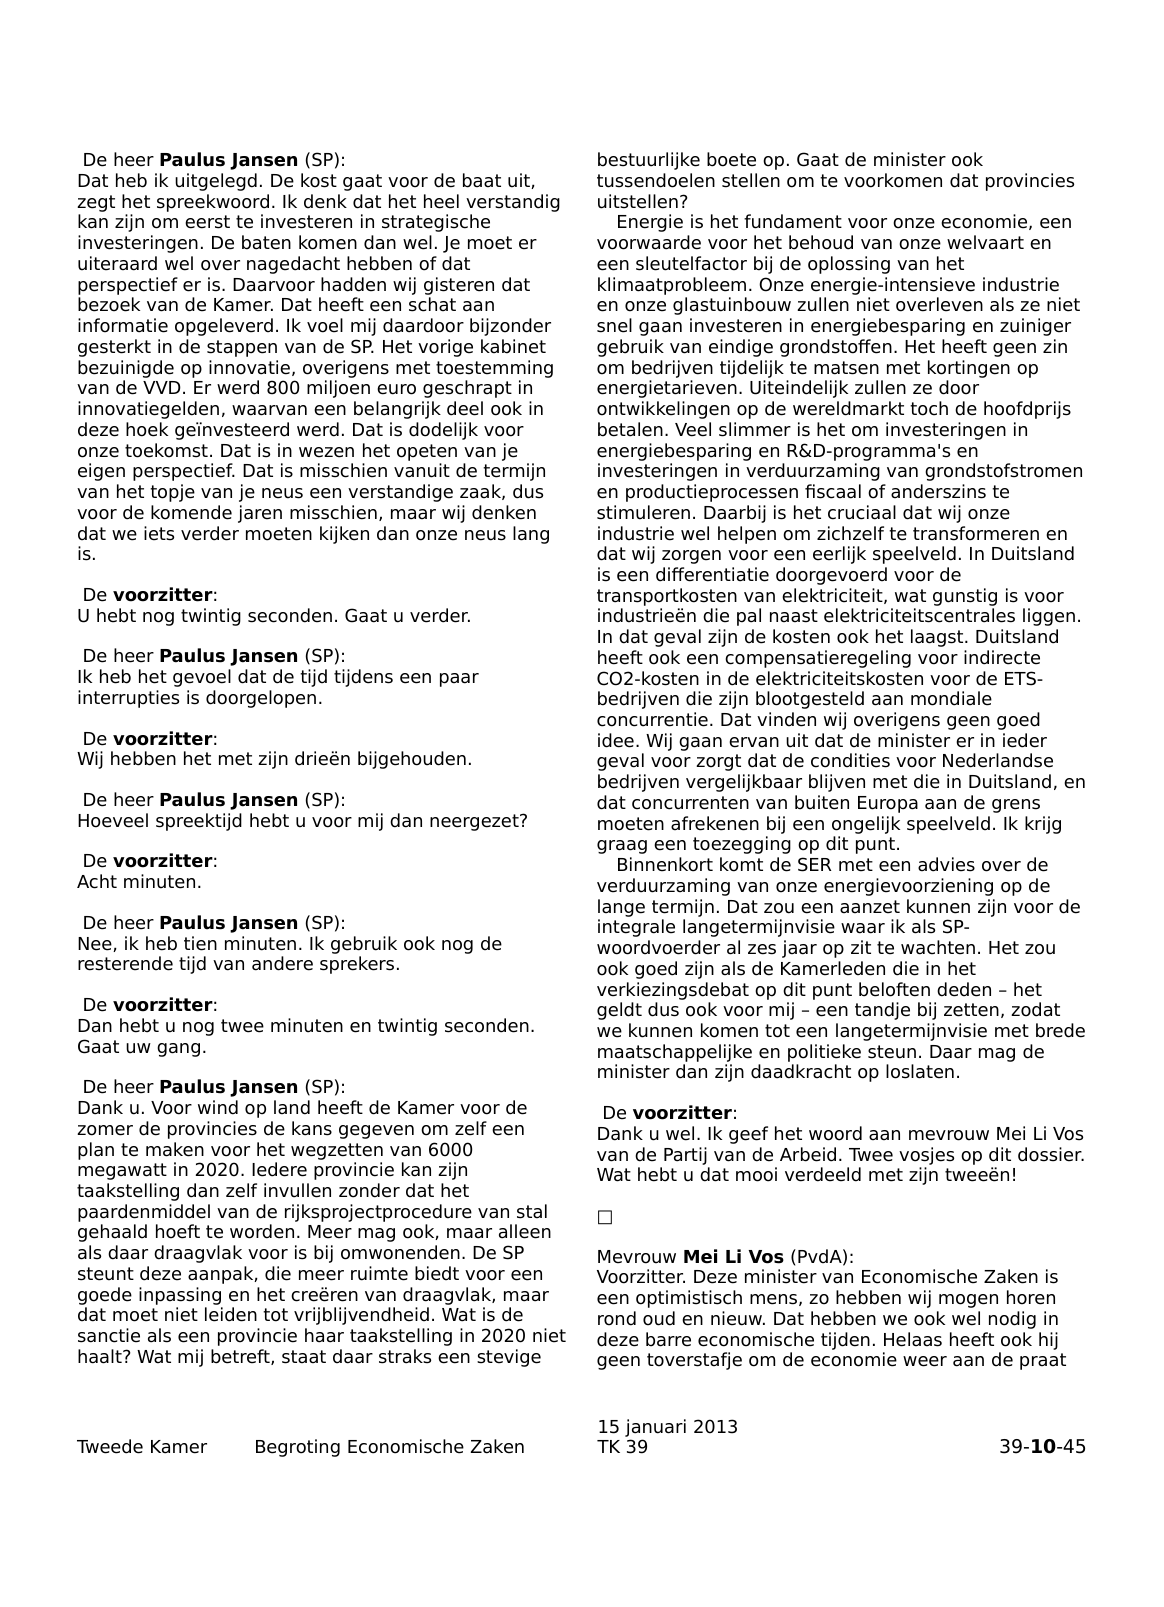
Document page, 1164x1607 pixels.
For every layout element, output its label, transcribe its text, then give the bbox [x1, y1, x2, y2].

text De voorzitter: [77, 728, 567, 749]
text De voorzitter: [77, 851, 567, 872]
text Dan hebt u nog twee minuten en twintig seconden. Gaat uw gang. [77, 1016, 567, 1057]
text Voorzitter. Deze minister van Economische Zaken is een optimistisch mens, zo hebben wij mogen horen rond oud en nieuw. Dat hebben we ook wel nodig in deze barre economische tijden. Helaas heeft ook hij geen toverstafje om de economie weer aan de praat [596, 1267, 1087, 1371]
text Nee, ik heb tien minuten. Ik gebruik ook nog de resterende tijd van andere sprekers. [77, 933, 567, 975]
text Ik heb het gevoel dat de tijd tijdens een paar interrupties is doorgelopen. [77, 667, 567, 708]
text De voorzitter: [77, 585, 567, 606]
text Dank u. Voor wind op land heeft de Kamer voor de zomer de provincies de kans gegeven om zelf een plan te maken voor het wegzetten van 6000 megawatt in 2020. Iedere provincie kan zijn taakstelling dan zelf invullen zonder dat het paardenmiddel van de rijksprojectprocedure van stal gehaald hoeft te worden. Meer mag ook, maar alleen als daar draagvlak voor is bij omwonenden. De SP steunt deze aanpak, die meer ruimte biedt voor een goede inpassing en het creëren van draagvlak, maar dat moet niet leiden tot vrijblijvendheid. Wat is de sanctie als een provincie haar taakstelling in 2020 niet haalt? Wat mij betreft, staat daar straks een stevige [77, 1098, 567, 1367]
text De heer Paulus Jansen (SP): [77, 790, 567, 811]
text □ [596, 1206, 1087, 1227]
text Energie is het fundament voor onze economie, een voorwaarde voor het behoud van onze welvaart en een sleutelfactor bij de oplossing van het klimaatprobleem. Onze energie-intensieve industrie en onze glastuinbouw zullen niet overleven als ze niet snel gaan investeren in energiebesparing en zuiniger gebruik van eindige grondstoffen. Het heeft geen zin om bedrijven tijdelijk te matsen met kortingen op energietarieven. Uiteindelijk zullen ze door ontwikkelingen op de wereldmarkt toch de hoofdprijs betalen. Veel slimmer is het om investeringen in energiebesparing en R&D-programma's en investeringen in verduurzaming van grondstofstromen en productieprocessen fiscaal of anderszins te stimuleren. Daarbij is het cruciaal dat wij onze industrie wel helpen om zichzelf te transformeren en dat wij zorgen voor een eerlijk speelveld. In Duitsland is een differentiatie doorgevoerd voor de transportkosten van elektriciteit, wat gunstig is voor industrieën die pal naast elektriciteitscentrales liggen. In dat geval zijn de kosten ook het laagst. Duitsland heeft ook een compensatieregeling voor indirecte CO2-kosten in de elektriciteitskosten voor de ETS-bedrijven die zijn blootgesteld aan mondiale concurrentie. Dat vinden wij overigens geen goed idee. Wij gaan ervan uit dat de minister er in ieder geval voor zorgt dat de condities voor Nederlandse bedrijven vergelijkbaar blijven met die in Duitsland, en dat concurrenten van buiten Europa aan de grens moeten afrekenen bij een ongelijk speelveld. Ik krijg graag een toezegging op dit punt. [596, 212, 1087, 855]
text De heer Paulus Jansen (SP): [77, 1077, 567, 1098]
text Dat heb ik uitgelegd. De kost gaat voor de baat uit, zegt het spreekwoord. Ik denk dat het heel verstandig kan zijn om eerst te investeren in strategische investeringen. De baten komen dan wel. Je moet er uiteraard wel over nagedacht hebben of dat perspectief er is. Daarvoor hadden wij gisteren dat bezoek van de Kamer. Dat heeft een schat aan informatie opgeleverd. Ik voel mij daardoor bijzonder gesterkt in de stappen van de SP. Het vorige kabinet bezuinigde op innovatie, overigens met toestemming van de VVD. Er werd 800 miljoen euro geschrapt in innovatiegelden, waarvan een belangrijk deel ook in deze hoek geïnvesteerd werd. Dat is dodelijk voor onze toekomst. Dat is in wezen het opeten van je eigen perspectief. Dat is misschien vanuit de termijn van het topje van je neus een verstandige zaak, dus voor de komende jaren misschien, maar wij denken dat we iets verder moeten kijken dan onze neus lang is. [77, 171, 567, 565]
text U hebt nog twintig seconden. Gaat u verder. [77, 606, 567, 626]
text Acht minuten. [77, 872, 567, 893]
text bestuurlijke boete op. Gaat de minister ook tussendoelen stellen om te voorkomen dat provincies uitstellen? [596, 150, 1087, 212]
text Mevrouw Mei Li Vos (PvdA): [596, 1247, 1087, 1267]
text De heer Paulus Jansen (SP): [77, 913, 567, 933]
text De voorzitter: [596, 1103, 1087, 1124]
text Binnenkort komt de SER met een advies over de verduurzaming van onze energievoorziening op de lange termijn. Dat zou een aanzet kunnen zijn voor de integrale langetermijnvisie waar ik als SP-woordvoerder al zes jaar op zit te wachten. Het zou ook goed zijn als de Kamerleden die in het verkiezingsdebat op dit punt beloften deden – het geldt dus ook voor mij – een tandje bij zetten, zodat we kunnen komen tot een langetermijnvisie met brede maatschappelijke en politieke steun. Daar mag de minister dan zijn daadkracht op loslaten. [596, 855, 1087, 1083]
text Wij hebben het met zijn drieën bijgehouden. [77, 749, 567, 770]
text Hoeveel spreektijd hebt u voor mij dan neergezet? [77, 811, 567, 831]
text De heer Paulus Jansen (SP): [77, 646, 567, 667]
text De heer Paulus Jansen (SP): [77, 150, 567, 171]
text De voorzitter: [77, 995, 567, 1016]
text Dank u wel. Ik geef het woord aan mevrouw Mei Li Vos van de Partij van de Arbeid. Twee vosjes op dit dossier. Wat hebt u dat mooi verdeeld met zijn tweeën! [596, 1124, 1087, 1186]
